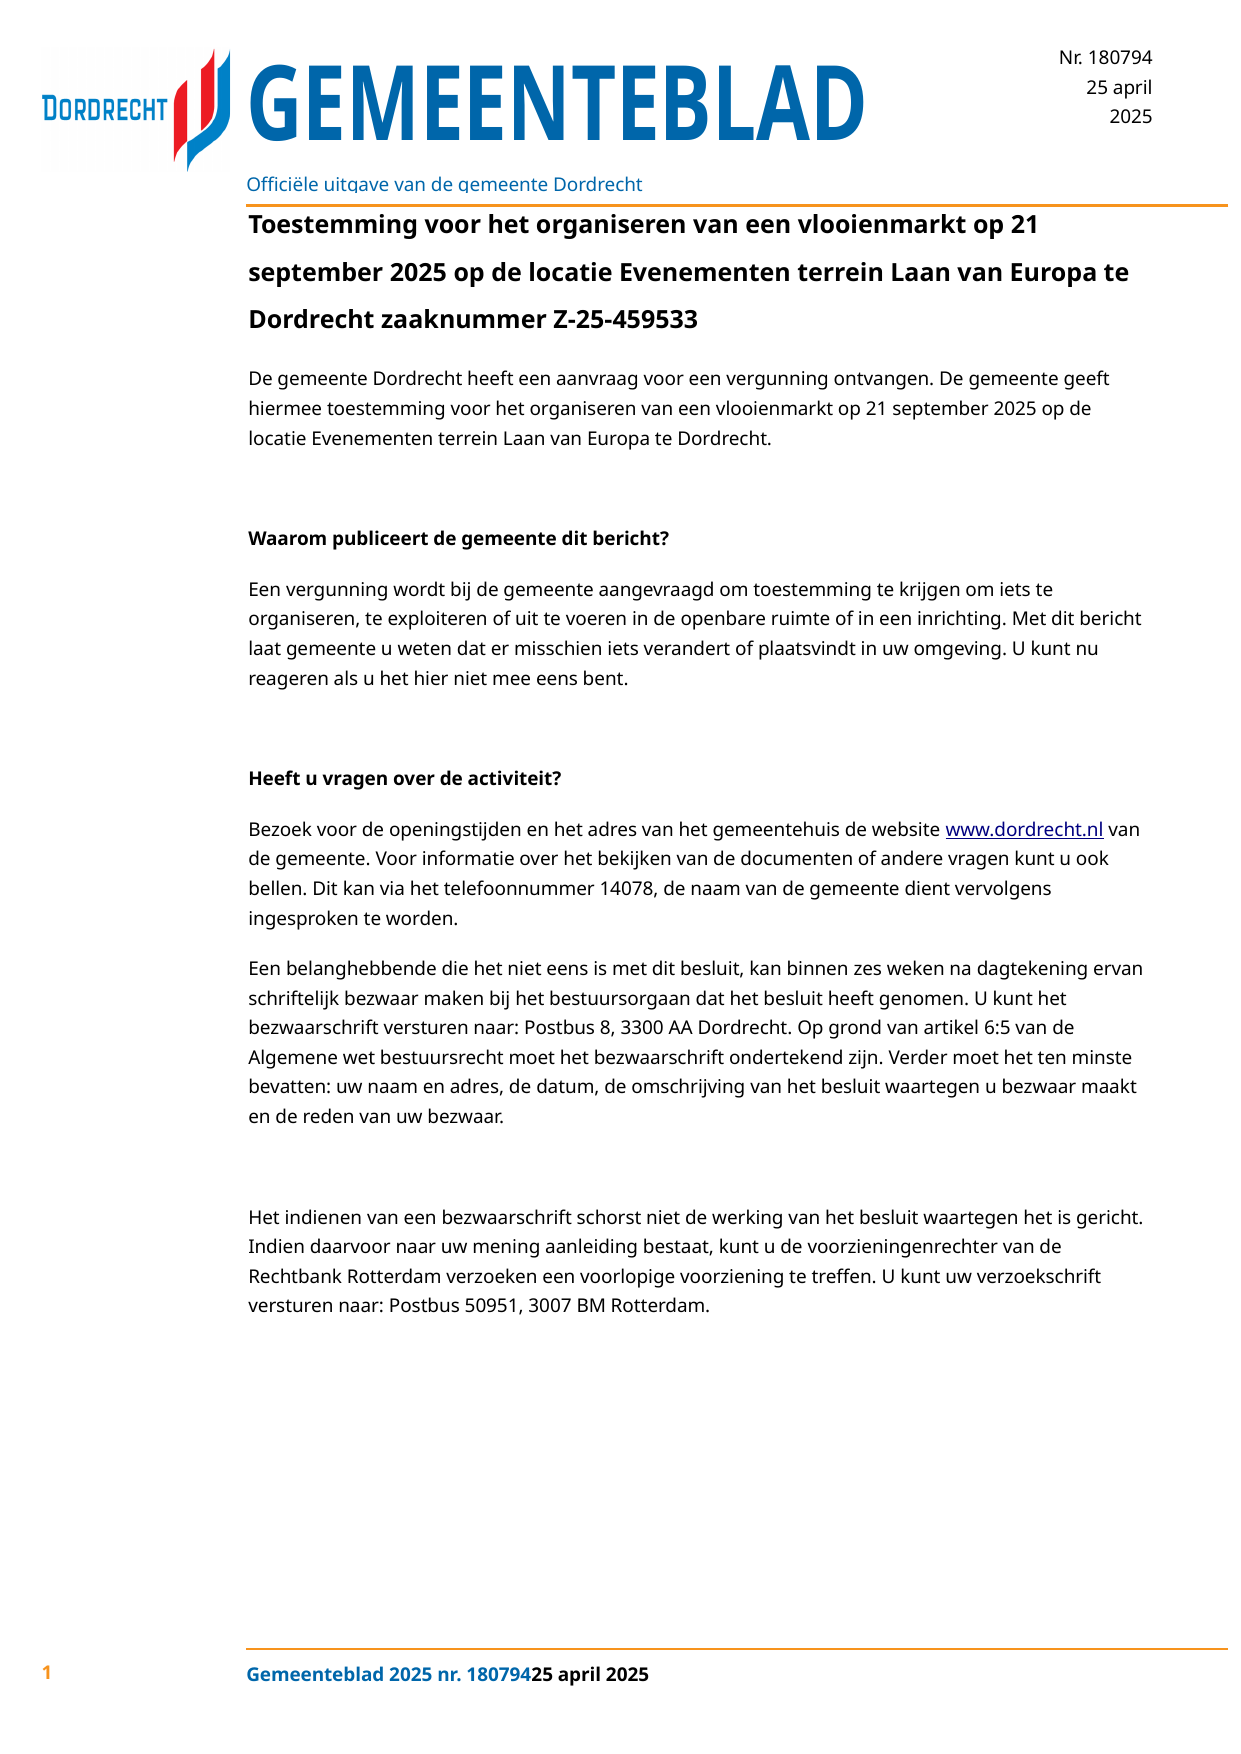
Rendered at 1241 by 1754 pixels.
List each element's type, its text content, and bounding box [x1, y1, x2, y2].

text Het indienen van een bezwaarschrift schorst niet de werking van het besluit waartegen het is gericht. Indien daarvoor naar uw mening aanleiding bestaat, kunt u de voorzieningenrechter van de Rechtbank Rotterdam verzoeken een voorlopige voorziening te treffen. U kunt uw verzoekschrift versturen naar: Postbus 50951, 3007 BM Rotterdam. [248, 1204, 1152, 1318]
picture [41, 47, 231, 172]
text Toestemming voor het organiseren van een vlooienmarkt op 21 september 2025 op de locatie Evenementen terrein Laan van Europa te Dordrecht zaaknummer Z-25-459533 [248, 207, 1152, 336]
text Een vergunning wordt bij de gemeente aangevraagd om toestemming te krijgen om iets te organiseren, te exploiteren of uit te voeren in de openbare ruimte of in een inrichting. Met dit bericht laat gemeente u weten dat er misschien iets verandert of plaatsvindt in uw omgeving. U kunt nu reageren als u het hier niet mee eens bent. [248, 576, 1152, 690]
text Bezoek voor de openingstijden en het adres van het gemeentehuis de website www.dordrecht.nl van de gemeente. Voor informatie over het bekijken van de documenten of andere vragen kunt u ook bellen. Dit kan via het telefoonnummer 14078, de naam van de gemeente dient vervolgens ingesproken te worden. [248, 816, 1152, 930]
text De gemeente Dordrecht heeft een aanvraag voor een vergunning ontvangen. De gemeente geeft hiermee toestemming voor het organiseren van een vlooienmarkt op 21 september 2025 op de locatie Evenementen terrein Laan van Europa te Dordrecht. [248, 366, 1152, 450]
text Waarom publiceert de gemeente dit bericht? [248, 526, 1152, 551]
text Heeft u vragen over de activiteit? [248, 766, 1152, 791]
text Een belanghebbende die het niet eens is met dit besluit, kan binnen zes weken na dagtekening ervan schriftelijk bezwaar maken bij het bestuursorgaan dat het besluit heeft genomen. U kunt het bezwaarschrift versturen naar: Postbus 8, 3300 AA Dordrecht. Op grond van artikel 6:5 van de Algemene wet bestuursrecht moet het bezwaarschrift ondertekend zijn. Verder moet het ten minste bevatten: uw naam en adres, de datum, de omschrijving van het besluit waartegen u bezwaar maakt en de reden van uw bezwaar. [248, 955, 1152, 1129]
